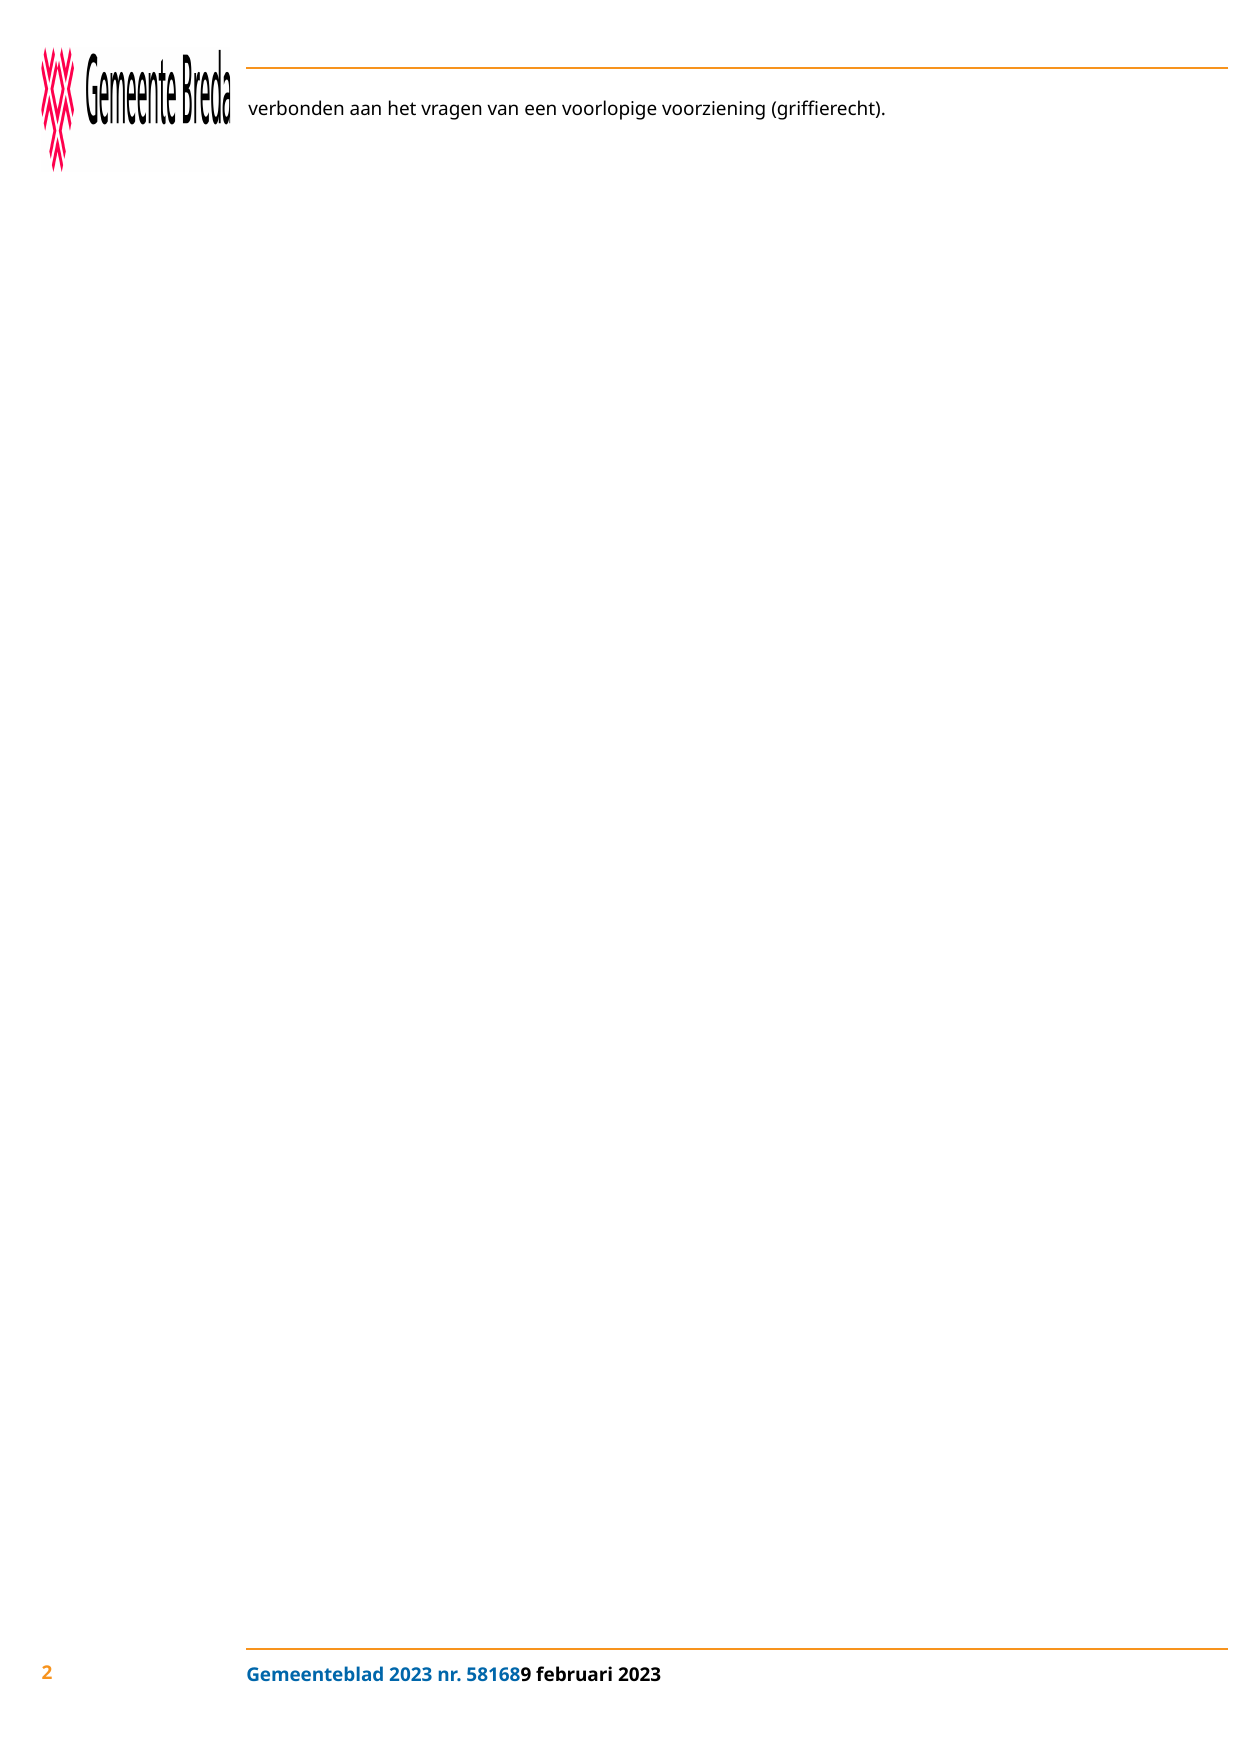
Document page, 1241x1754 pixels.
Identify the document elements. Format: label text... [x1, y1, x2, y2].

text verbonden aan het vragen van een voorlopige voorziening (griffierecht). [248, 95, 1152, 121]
picture [41, 47, 231, 172]
